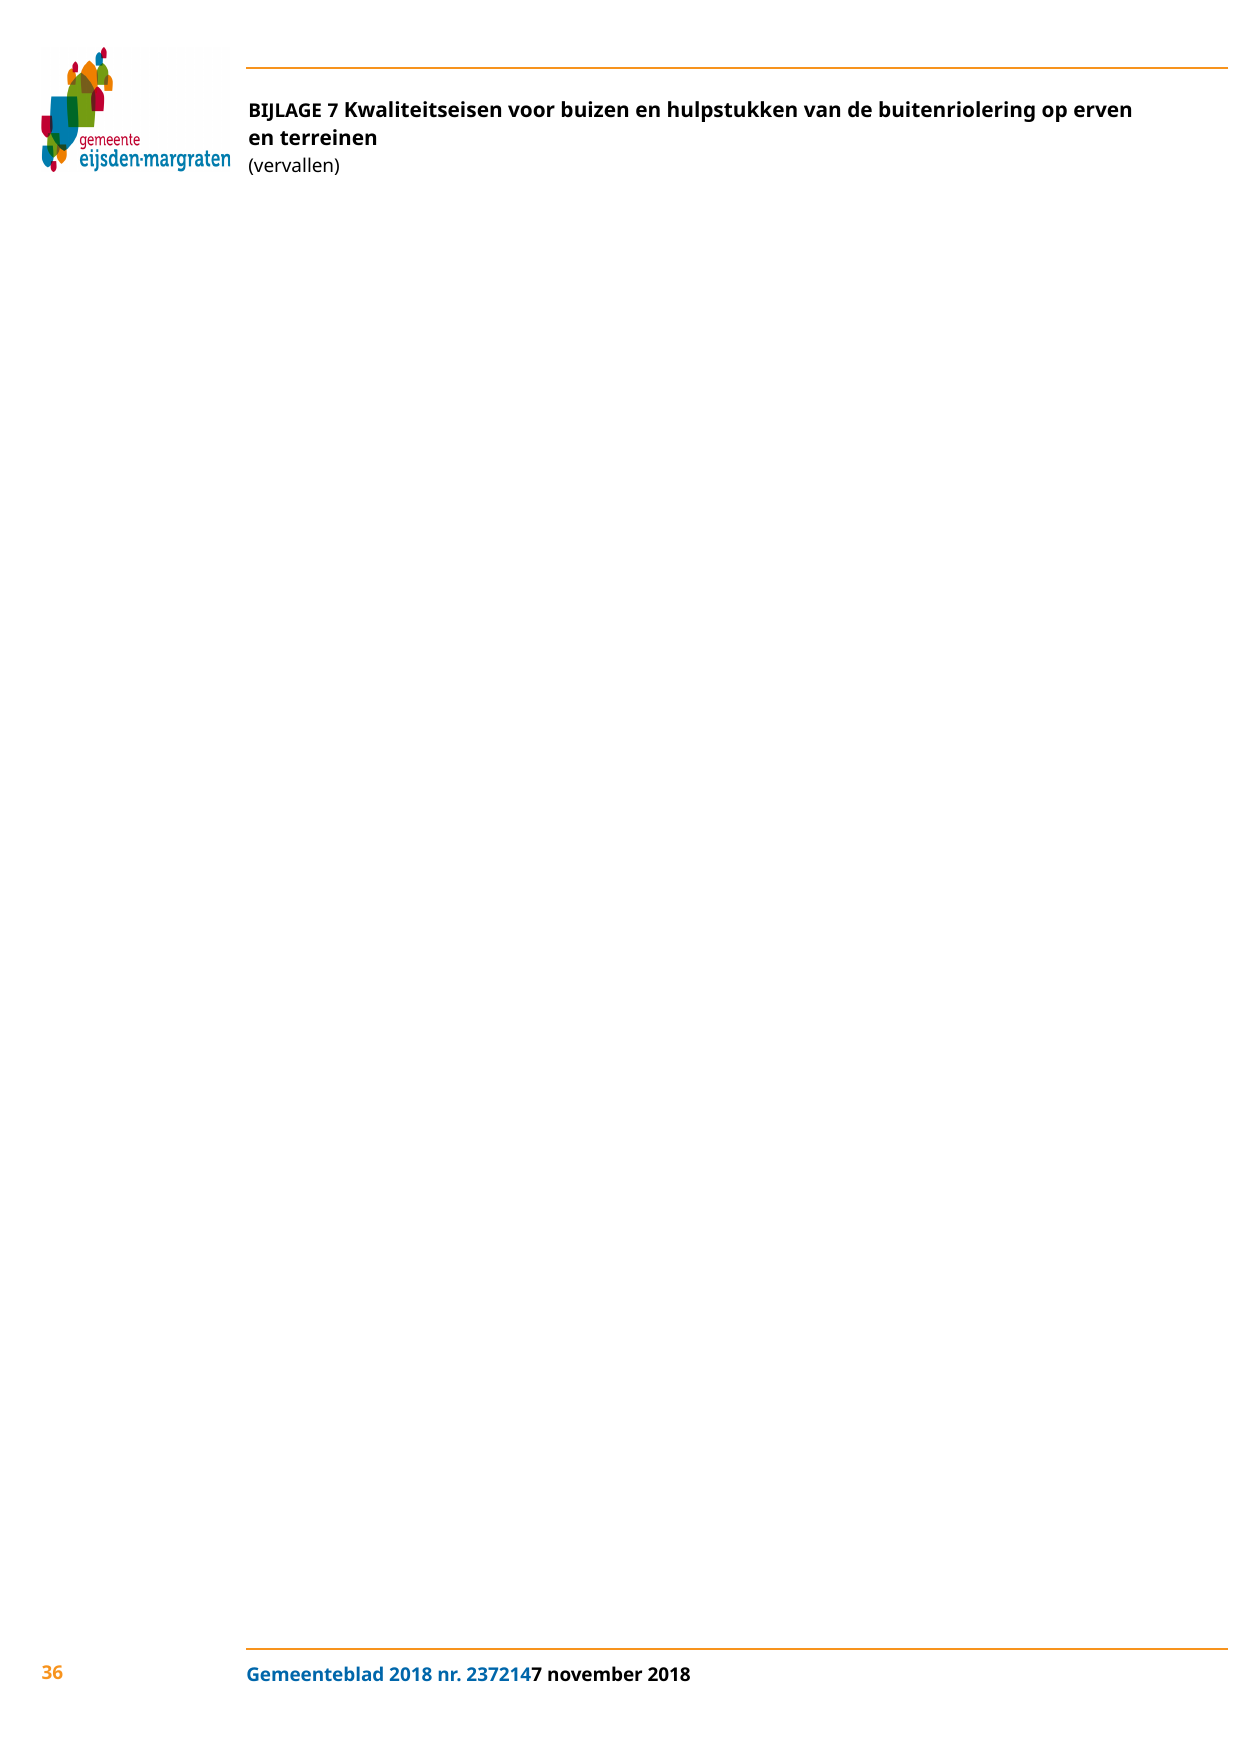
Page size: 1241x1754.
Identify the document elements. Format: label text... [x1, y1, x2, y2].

text (vervallen) [248, 152, 1152, 177]
picture [41, 47, 231, 172]
text BIJLAGE 7 Kwaliteitseisen voor buizen en hulpstukken van de buitenriolering op erven en terreinen [248, 95, 1152, 152]
